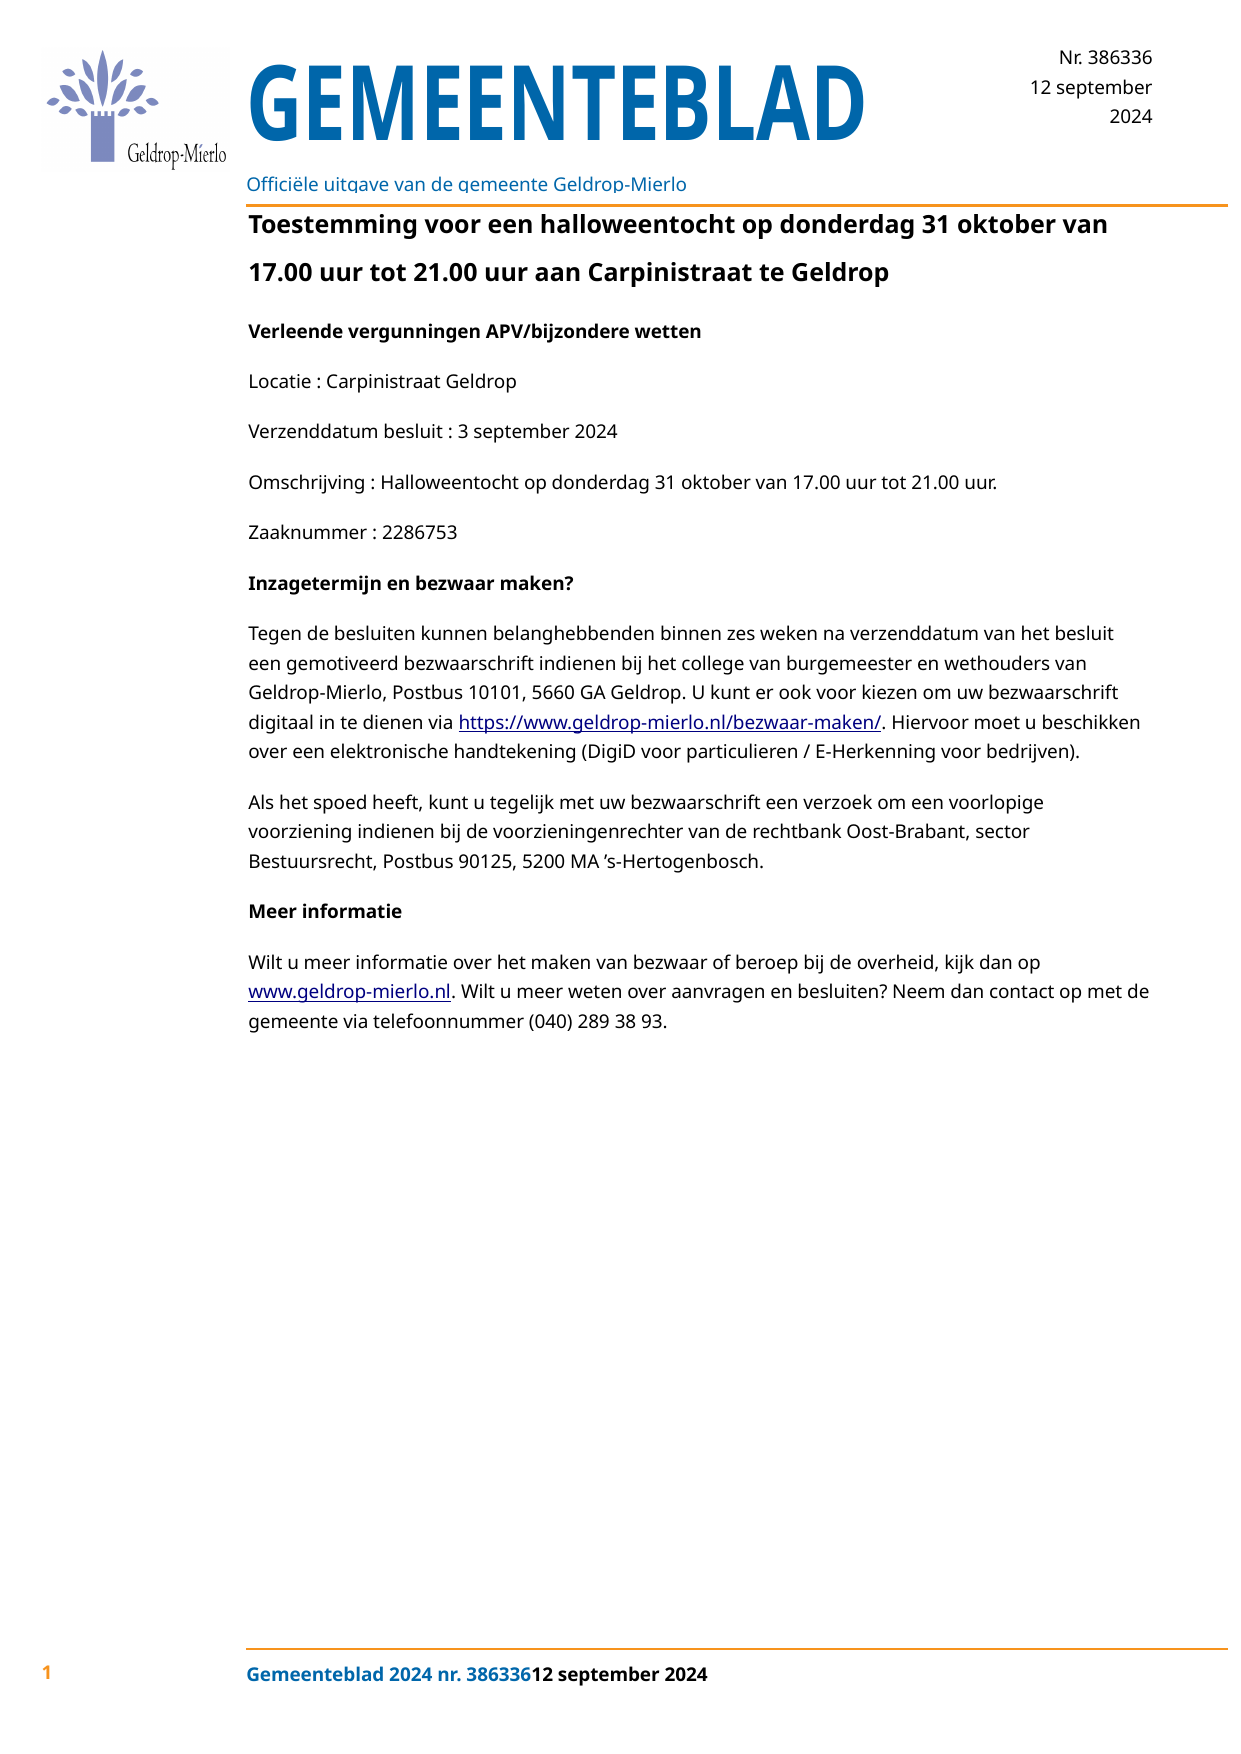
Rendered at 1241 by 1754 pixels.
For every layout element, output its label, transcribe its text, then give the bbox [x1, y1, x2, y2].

text Inzagetermijn en bezwaar maken? [248, 570, 1152, 596]
text Als het spoed heeft, kunt u tegelijk met uw bezwaarschrift een verzoek om een voorlopige voorziening indienen bij de voorzieningenrechter van de rechtbank Oost-Brabant, sector Bestuursrecht, Postbus 90125, 5200 MA ’s-Hertogenbosch. [248, 789, 1152, 874]
text Verzenddatum besluit : 3 september 2024 [248, 419, 1152, 444]
text Wilt u meer informatie over het maken van bezwaar of beroep bij de overheid, kijk dan op www.geldrop-mierlo.nl. Wilt u meer weten over aanvragen en besluiten? Neem dan contact op met de gemeente via telefoonnummer (040) 289 38 93. [248, 949, 1152, 1034]
text Omschrijving : Halloweentocht op donderdag 31 oktober van 17.00 uur tot 21.00 uur. [248, 469, 1152, 495]
text Tegen de besluiten kunnen belanghebbenden binnen zes weken na verzenddatum van het besluit een gemotiveerd bezwaarschrift indienen bij het college van burgemeester en wethouders van Geldrop-Mierlo, Postbus 10101, 5660 GA Geldrop. U kunt er ook voor kiezen om uw bezwaarschrift digitaal in te dienen via https://www.geldrop-mierlo.nl/bezwaar-maken/. Hiervoor moet u beschikken over een elektronische handtekening (DigiD voor particulieren / E-Herkenning voor bedrijven). [248, 620, 1152, 764]
text Verleende vergunningen APV/bijzondere wetten [248, 318, 1152, 344]
text Locatie : Carpinistraat Geldrop [248, 368, 1152, 394]
text Meer informatie [248, 899, 1152, 924]
text Toestemming voor een halloweentocht op donderdag 31 oktober van 17.00 uur tot 21.00 uur aan Carpinistraat te Geldrop [248, 207, 1152, 288]
picture [41, 47, 231, 172]
text Zaaknummer : 2286753 [248, 519, 1152, 545]
